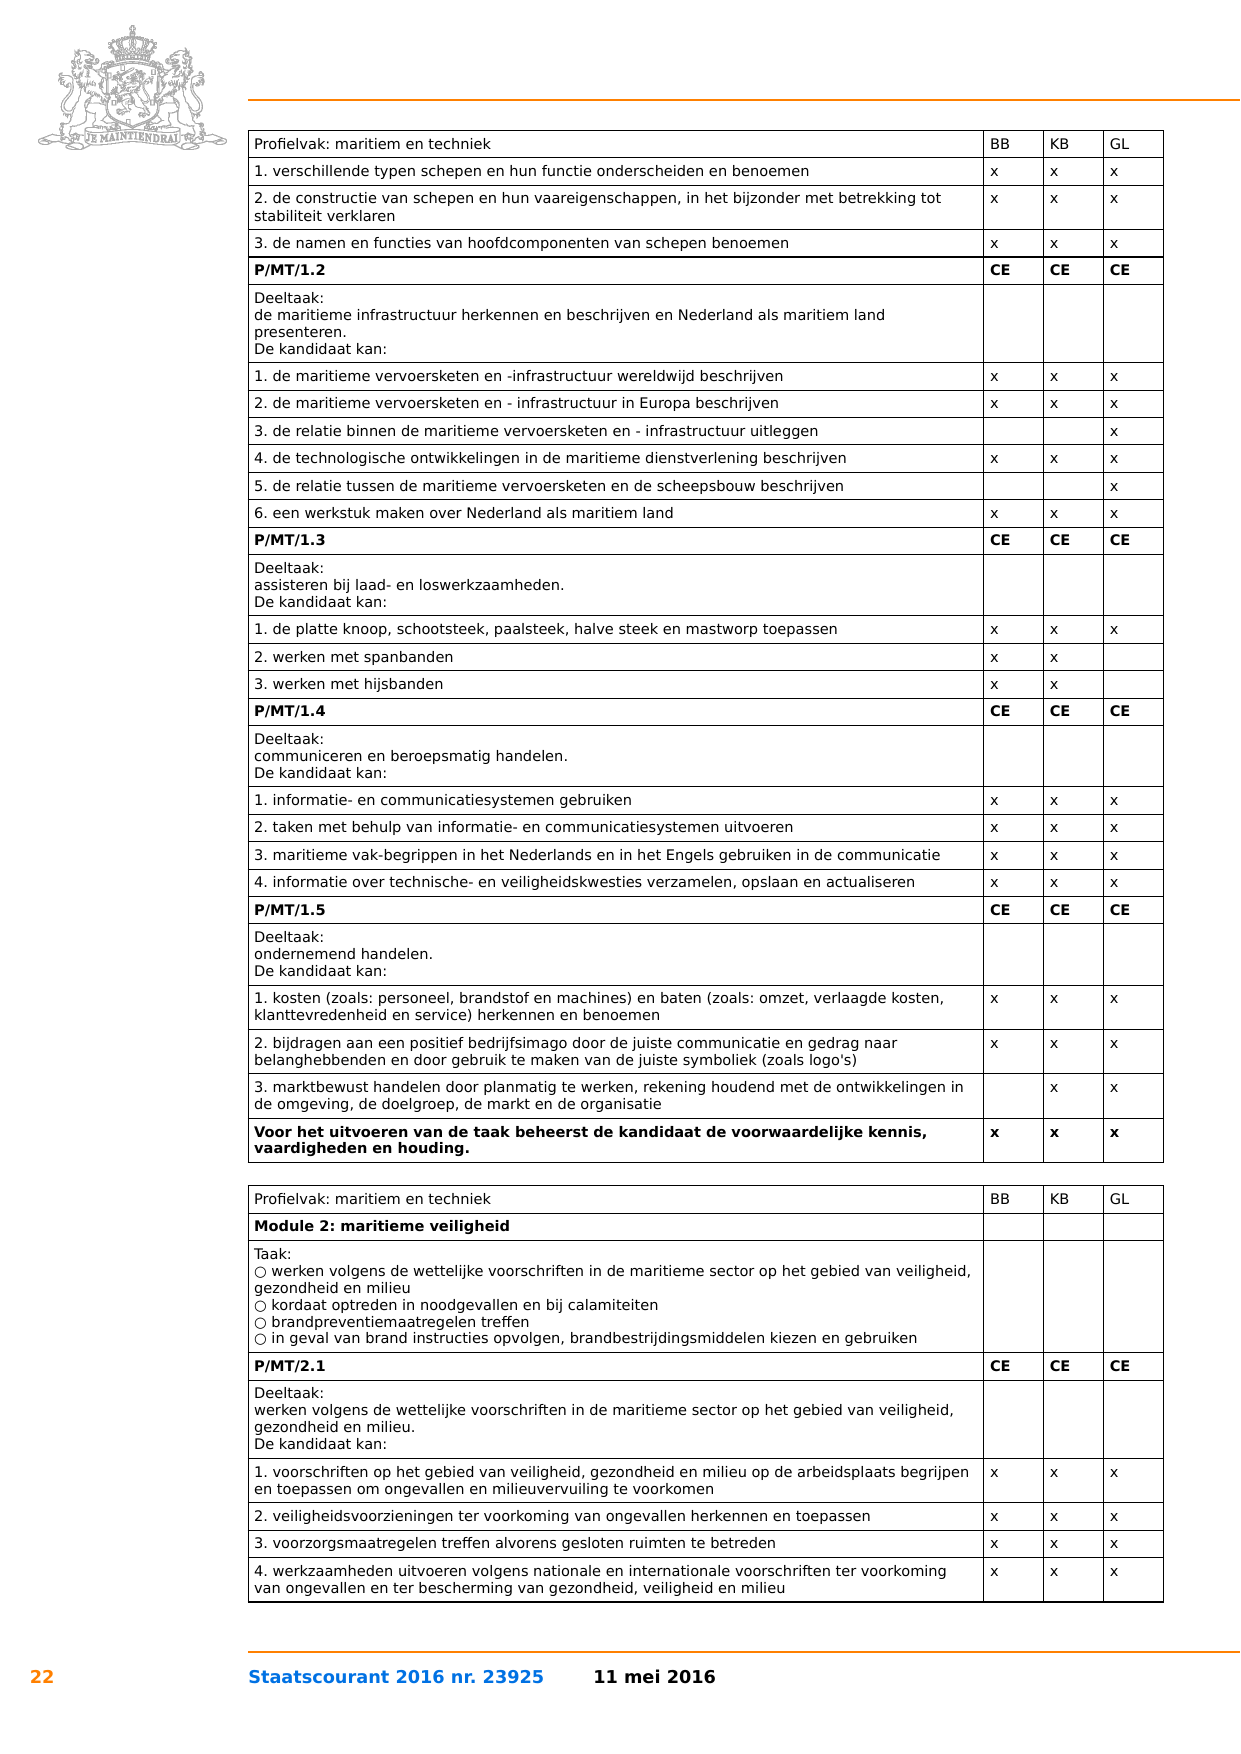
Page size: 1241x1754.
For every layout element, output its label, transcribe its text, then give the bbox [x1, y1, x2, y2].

table_cell CE [984, 1353, 1043, 1379]
table_header KB [1044, 1186, 1103, 1212]
table_cell P/MT/1.3 [249, 528, 983, 554]
table_cell 2. de maritieme vervoersketen en - infrastructuur in Europa beschrijven [249, 391, 983, 417]
table_cell x [984, 186, 1043, 229]
table_cell x [1044, 644, 1103, 670]
table_cell x [984, 1531, 1043, 1557]
table_cell x [1104, 986, 1163, 1029]
table_cell x [1104, 500, 1163, 527]
table_header KB [1044, 131, 1103, 157]
table_cell x [1104, 1558, 1163, 1601]
table_cell 5. de relatie tussen de maritieme vervoersketen en de scheepsbouw beschrijven [249, 473, 983, 499]
table_cell [1104, 671, 1163, 697]
table_cell [984, 1074, 1043, 1118]
table_cell x [1044, 500, 1103, 527]
table_cell P/MT/1.5 [249, 897, 983, 923]
table_cell [984, 726, 1043, 786]
table_cell CE [1104, 699, 1163, 725]
table_cell Deeltaak: werken volgens de wettelijke voorschriften in de maritieme sector op het gebied van veiligheid, gezondheid en milieu. De kandidaat kan: [249, 1381, 983, 1458]
table_cell x [984, 1503, 1043, 1529]
table_cell x [1044, 1503, 1103, 1529]
table_cell x [1104, 1503, 1163, 1529]
table_cell x [1044, 1558, 1103, 1601]
table_cell CE [1104, 258, 1163, 284]
table_cell x [1044, 186, 1103, 229]
table_cell [1044, 285, 1103, 362]
table_cell [1044, 418, 1103, 444]
table_cell 1. voorschriften op het gebied van veiligheid, gezondheid en milieu op de arbeidsplaats begrijpen en toepassen om ongevallen en milieuvervuiling te voorkomen [249, 1459, 983, 1502]
table_cell [1104, 924, 1163, 984]
table_cell x [1044, 616, 1103, 643]
table_cell x [984, 815, 1043, 841]
table_cell Taak: ○ werken volgens de wettelijke voorschriften in de maritieme sector op het gebied van veiligheid, gezondheid en milieu ○ kordaat optreden in noodgevallen en bij calamiteiten ○ brandpreventiemaatregelen treffen ○ in geval van brand instructies opvolgen, brandbestrijdingsmiddelen kiezen en gebruiken [249, 1241, 983, 1352]
table_cell x [1044, 391, 1103, 417]
table_cell x [1104, 1459, 1163, 1502]
table_cell 1. verschillende typen schepen en hun functie onderscheiden en benoemen [249, 158, 983, 185]
table_cell [1104, 555, 1163, 615]
table_cell x [1044, 363, 1103, 389]
table_cell Deeltaak: assisteren bij laad- en loswerkzaamheden. De kandidaat kan: [249, 555, 983, 615]
table_cell x [1104, 1531, 1163, 1557]
table_cell [1044, 1214, 1103, 1240]
table_cell P/MT/1.2 [249, 258, 983, 284]
table_cell x [984, 1459, 1043, 1502]
table_cell x [984, 616, 1043, 643]
table_cell [1044, 473, 1103, 499]
table_cell 3. werken met hijsbanden [249, 671, 983, 697]
table_cell CE [1104, 897, 1163, 923]
table_cell x [1104, 363, 1163, 389]
table_header BB [984, 131, 1043, 157]
table_cell 4. werkzaamheden uitvoeren volgens nationale en internationale voorschriften ter voorkoming van ongevallen en ter bescherming van gezondheid, veiligheid en milieu [249, 1558, 983, 1601]
table_cell CE [984, 528, 1043, 554]
table_cell [1044, 1381, 1103, 1458]
table_cell x [1104, 787, 1163, 814]
table_cell x [1044, 1030, 1103, 1073]
table_cell x [1104, 418, 1163, 444]
table_cell x [1044, 671, 1103, 697]
table_cell x [1104, 1074, 1163, 1118]
table_cell x [984, 1030, 1043, 1073]
table_cell Deeltaak: ondernemend handelen. De kandidaat kan: [249, 924, 983, 984]
table_cell Voor het uitvoeren van de taak beheerst de kandidaat de voorwaardelijke kennis, vaardigheden en houding. [249, 1119, 983, 1162]
table_cell x [1104, 1030, 1163, 1073]
table_header BB [984, 1186, 1043, 1212]
table_cell 4. informatie over technische- en veiligheidskwesties verzamelen, opslaan en actualiseren [249, 870, 983, 896]
table_cell x [1104, 815, 1163, 841]
table_cell x [1044, 1074, 1103, 1118]
table_cell x [984, 445, 1043, 472]
table_cell x [984, 644, 1043, 670]
table_header GL [1104, 131, 1163, 157]
table_cell P/MT/2.1 [249, 1353, 983, 1379]
table_cell 2. veiligheidsvoorzieningen ter voorkoming van ongevallen herkennen en toepassen [249, 1503, 983, 1529]
table_cell x [1044, 158, 1103, 185]
table_cell CE [984, 258, 1043, 284]
table_cell [984, 924, 1043, 984]
table_cell x [984, 986, 1043, 1029]
table_cell x [1044, 870, 1103, 896]
table_cell P/MT/1.4 [249, 699, 983, 725]
table_cell x [984, 500, 1043, 527]
table_header Profielvak: maritiem en techniek [249, 131, 983, 157]
table_cell x [1104, 445, 1163, 472]
table_cell [1104, 644, 1163, 670]
table_cell CE [1104, 1353, 1163, 1379]
table_header Profielvak: maritiem en techniek [249, 1186, 983, 1212]
table_cell 1. de platte knoop, schootsteek, paalsteek, halve steek en mastworp toepassen [249, 616, 983, 643]
table_cell [1104, 726, 1163, 786]
table_cell 1. de maritieme vervoersketen en -infrastructuur wereldwijd beschrijven [249, 363, 983, 389]
table_cell Deeltaak: communiceren en beroepsmatig handelen. De kandidaat kan: [249, 726, 983, 786]
table_cell x [1104, 473, 1163, 499]
table_cell CE [1044, 699, 1103, 725]
table_cell x [1104, 391, 1163, 417]
table_cell x [984, 787, 1043, 814]
table_cell [984, 555, 1043, 615]
table_cell x [984, 158, 1043, 185]
table_cell [1104, 285, 1163, 362]
table_cell x [1044, 1459, 1103, 1502]
table_cell x [984, 671, 1043, 697]
table_cell x [984, 842, 1043, 868]
table_header GL [1104, 1186, 1163, 1212]
picture [38, 25, 227, 150]
table_cell x [984, 870, 1043, 896]
table_cell 3. voorzorgsmaatregelen treffen alvorens gesloten ruimten te betreden [249, 1531, 983, 1557]
table_cell x [1104, 842, 1163, 868]
table_cell [1044, 924, 1103, 984]
table_cell CE [1044, 897, 1103, 923]
table_cell x [984, 363, 1043, 389]
table_cell [1104, 1381, 1163, 1458]
table_cell 1. informatie- en communicatiesystemen gebruiken [249, 787, 983, 814]
table_cell Module 2: maritieme veiligheid [249, 1214, 983, 1240]
table_cell 2. werken met spanbanden [249, 644, 983, 670]
table_cell 3. de relatie binnen de maritieme vervoersketen en - infrastructuur uitleggen [249, 418, 983, 444]
table_cell x [1104, 1119, 1163, 1162]
table_cell x [1044, 1531, 1103, 1557]
table_cell CE [1104, 528, 1163, 554]
table_cell [984, 1241, 1043, 1352]
table_cell CE [1044, 528, 1103, 554]
table_cell [1044, 726, 1103, 786]
table_cell x [984, 1119, 1043, 1162]
table_cell [1044, 555, 1103, 615]
table_cell x [984, 230, 1043, 256]
table_cell x [1044, 787, 1103, 814]
table_cell 4. de technologische ontwikkelingen in de maritieme dienstverlening beschrijven [249, 445, 983, 472]
table_cell CE [1044, 258, 1103, 284]
table_cell 3. marktbewust handelen door planmatig te werken, rekening houdend met de ontwikkelingen in de omgeving, de doelgroep, de markt en de organisatie [249, 1074, 983, 1118]
table_cell x [984, 391, 1043, 417]
table_cell x [1044, 842, 1103, 868]
table_cell [984, 1381, 1043, 1458]
table_cell x [1044, 1119, 1103, 1162]
table_cell CE [1044, 1353, 1103, 1379]
table_cell [984, 473, 1043, 499]
table_cell Deeltaak: de maritieme infrastructuur herkennen en beschrijven en Nederland als maritiem land presenteren. De kandidaat kan: [249, 285, 983, 362]
table_cell x [1044, 815, 1103, 841]
table_cell [1104, 1214, 1163, 1240]
table_cell [984, 418, 1043, 444]
table_cell x [1104, 616, 1163, 643]
table_cell 3. de namen en functies van hoofdcomponenten van schepen benoemen [249, 230, 983, 256]
table_cell CE [984, 897, 1043, 923]
table_cell x [1044, 230, 1103, 256]
table_cell [984, 285, 1043, 362]
table_cell x [984, 1558, 1043, 1601]
table_cell x [1104, 230, 1163, 256]
table_cell 2. bijdragen aan een positief bedrijfsimago door de juiste communicatie en gedrag naar belanghebbenden en door gebruik te maken van de juiste symboliek (zoals logo's) [249, 1030, 983, 1073]
table_cell x [1104, 870, 1163, 896]
table_cell 1. kosten (zoals: personeel, brandstof en machines) en baten (zoals: omzet, verlaagde kosten, klanttevredenheid en service) herkennen en benoemen [249, 986, 983, 1029]
table_cell 3. maritieme vak-begrippen in het Nederlands en in het Engels gebruiken in de communicatie [249, 842, 983, 868]
table_cell x [1044, 986, 1103, 1029]
table_cell 2. taken met behulp van informatie- en communicatiesystemen uitvoeren [249, 815, 983, 841]
table_cell [1104, 1241, 1163, 1352]
table_cell x [1104, 158, 1163, 185]
table_cell [984, 1214, 1043, 1240]
table_cell x [1044, 445, 1103, 472]
table_cell CE [984, 699, 1043, 725]
table_cell 2. de constructie van schepen en hun vaareigenschappen, in het bijzonder met betrekking tot stabiliteit verklaren [249, 186, 983, 229]
table_cell 6. een werkstuk maken over Nederland als maritiem land [249, 500, 983, 527]
table_cell x [1104, 186, 1163, 229]
table_cell [1044, 1241, 1103, 1352]
